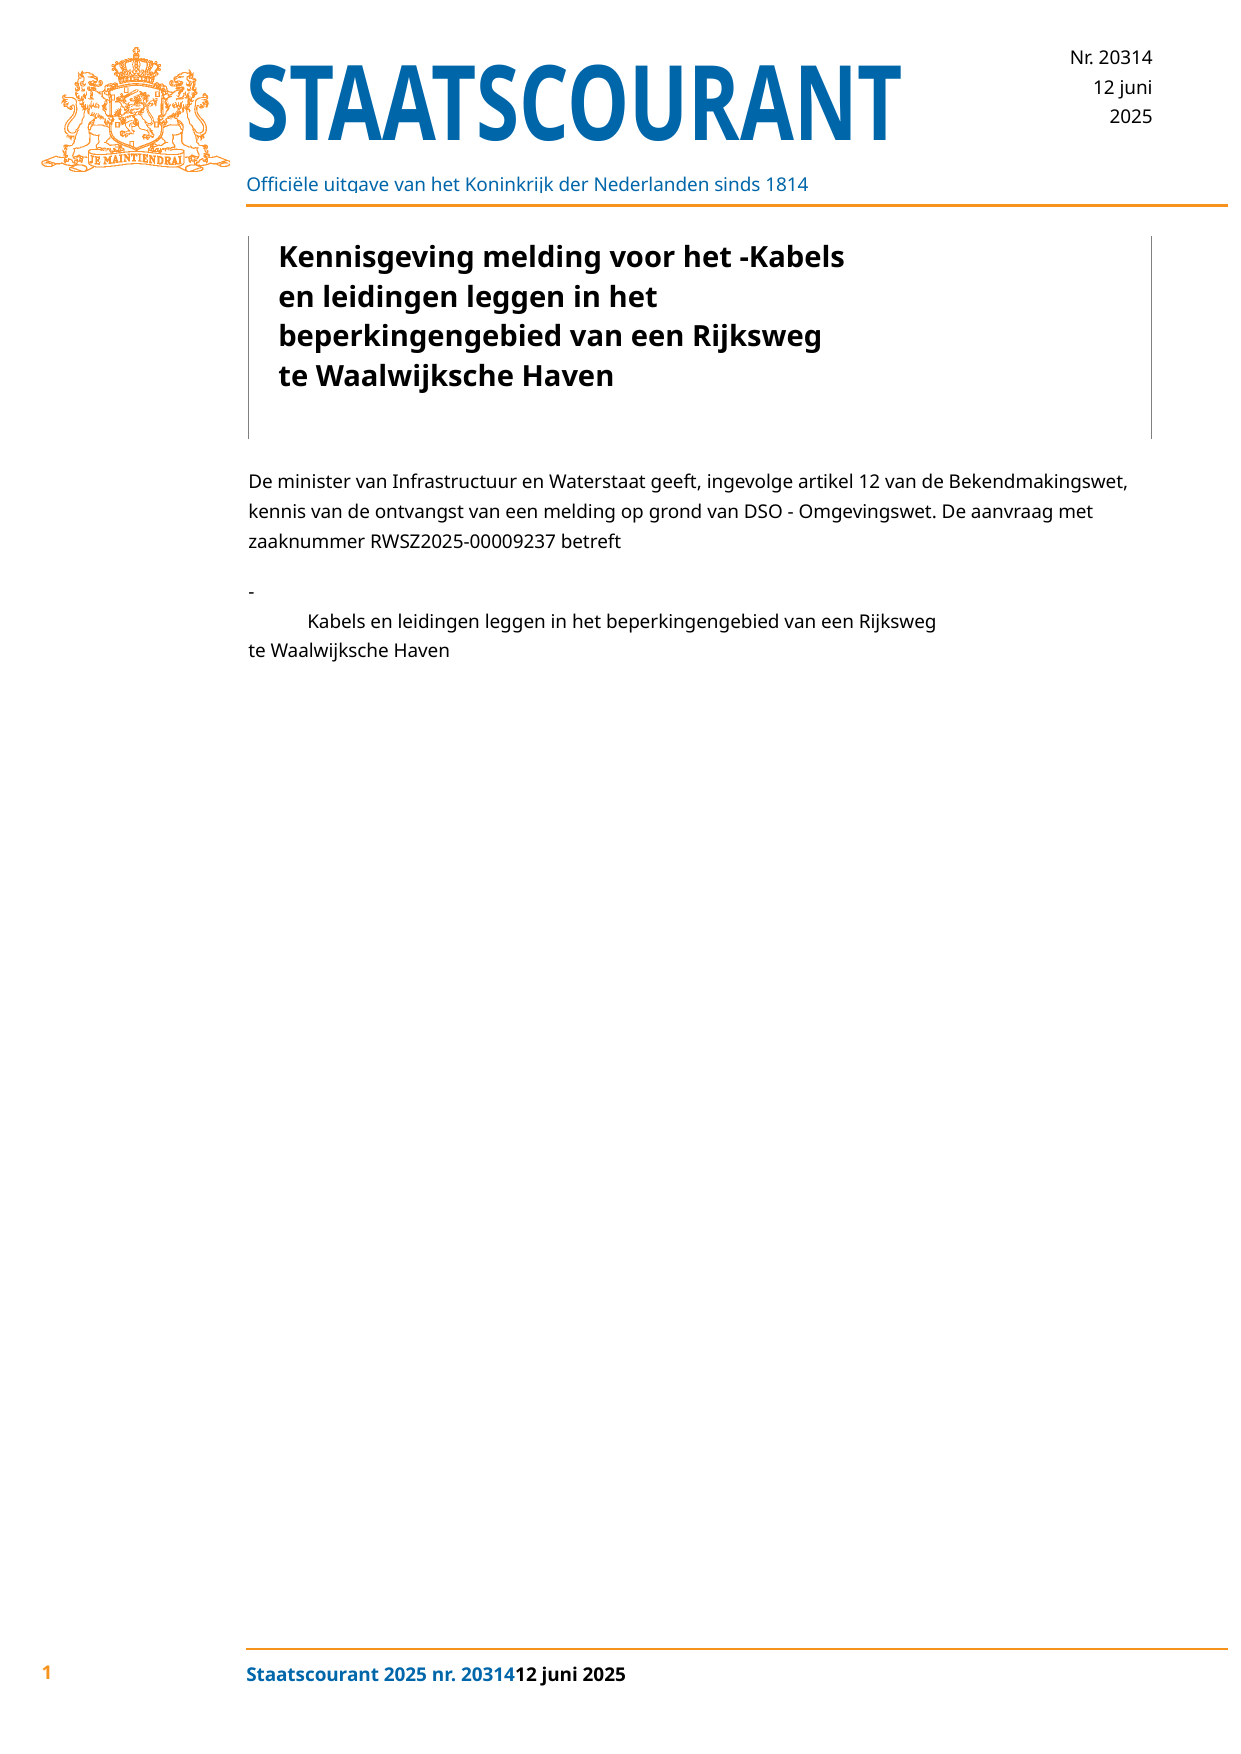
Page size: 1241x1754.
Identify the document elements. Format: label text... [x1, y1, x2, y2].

table_header [850, 236, 912, 413]
picture [912, 236, 1090, 414]
text De minister van Infrastructuur en Waterstaat geeft, ingevolge artikel 12 van de Bekendmakingswet, kennis van de ontvangst van een melding op grond van DSO - Omgevingswet. De aanvraag met zaaknummer RWSZ2025-00009237 betreft [248, 469, 1152, 553]
picture [41, 47, 231, 172]
list Kabels en leidingen leggen in het beperkingengebied van een Rijksweg [248, 608, 1152, 633]
table_header [850, 414, 1151, 439]
text te Waalwijksche Haven [248, 637, 1152, 663]
table_header Kennisgeving melding voor het -Kabels en leidingen leggen in het beperkingengebied van een Rijksweg te Waalwijksche Haven [249, 236, 850, 439]
table_header [1090, 236, 1151, 413]
